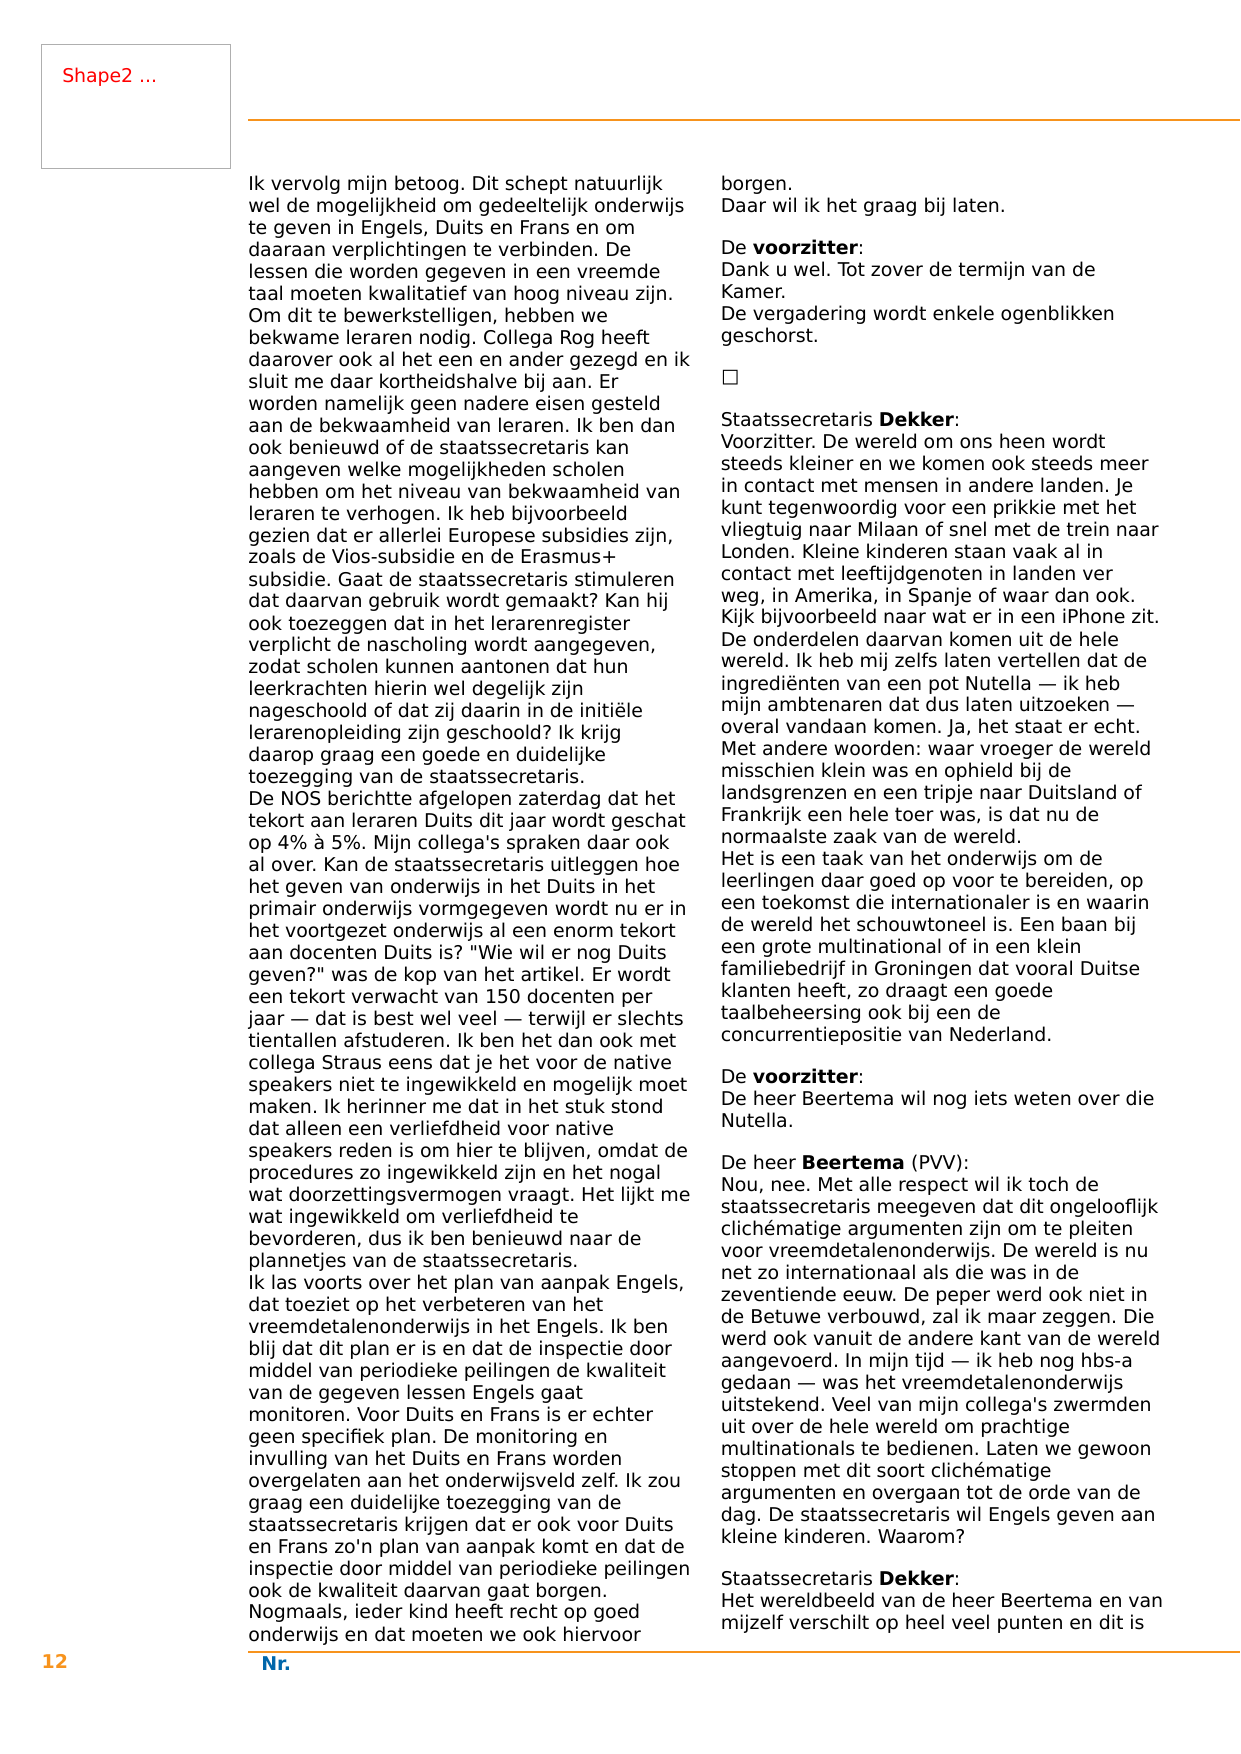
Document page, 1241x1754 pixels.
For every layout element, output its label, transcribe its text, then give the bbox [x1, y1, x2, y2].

text Het wereldbeeld van de heer Beertema en van mijzelf verschilt op heel veel punten en dit is [721, 1589, 1163, 1633]
text De heer Beertema (PVV): [721, 1152, 1163, 1174]
text Ik las voorts over het plan van aanpak Engels, dat toeziet op het verbeteren van het vreemdetalenonderwijs in het Engels. Ik ben blij dat dit plan er is en dat de inspectie door middel van periodieke peilingen de kwaliteit van de gegeven lessen Engels gaat monitoren. Voor Duits en Frans is er echter geen specifiek plan. De monitoring en invulling van het Duits en Frans worden overgelaten aan het onderwijsveld zelf. Ik zou graag een duidelijke toezegging van de staatssecretaris krijgen dat er ook voor Duits en Frans zo'n plan van aanpak komt en dat de inspectie door middel van periodieke peilingen ook de kwaliteit daarvan gaat borgen. Nogmaals, ieder kind heeft recht op goed onderwijs en dat moeten we ook hiervoor [248, 1272, 691, 1645]
text Voorzitter. De wereld om ons heen wordt steeds kleiner en we komen ook steeds meer in contact met mensen in andere landen. Je kunt tegenwoordig voor een prikkie met het vliegtuig naar Milaan of snel met de trein naar Londen. Kleine kinderen staan vaak al in contact met leeftijdgenoten in landen ver weg, in Amerika, in Spanje of waar dan ook. Kijk bijvoorbeeld naar wat er in een iPhone zit. De onderdelen daarvan komen uit de hele wereld. Ik heb mij zelfs laten vertellen dat de ingrediënten van een pot Nutella — ik heb mijn ambtenaren dat dus laten uitzoeken — overal vandaan komen. Ja, het staat er echt. Met andere woorden: waar vroeger de wereld misschien klein was en ophield bij de landsgrenzen en een tripje naar Duitsland of Frankrijk een hele toer was, is dat nu de normaalste zaak van de wereld. [721, 431, 1163, 848]
text Ik vervolg mijn betoog. Dit schept natuurlijk wel de mogelijkheid om gedeeltelijk onderwijs te geven in Engels, Duits en Frans en om daaraan verplichtingen te verbinden. De lessen die worden gegeven in een vreemde taal moeten kwalitatief van hoog niveau zijn. Om dit te bewerkstelligen, hebben we bekwame leraren nodig. Collega Rog heeft daarover ook al het een en ander gezegd en ik sluit me daar kortheidshalve bij aan. Er worden namelijk geen nadere eisen gesteld aan de bekwaamheid van leraren. Ik ben dan ook benieuwd of de staatssecretaris kan aangeven welke mogelijkheden scholen hebben om het niveau van bekwaamheid van leraren te verhogen. Ik heb bijvoorbeeld gezien dat er allerlei Europese subsidies zijn, zoals de Vios-subsidie en de Erasmus+ subsidie. Gaat de staatssecretaris stimuleren dat daarvan gebruik wordt gemaakt? Kan hij ook toezeggen dat in het lerarenregister verplicht de nascholing wordt aangegeven, zodat scholen kunnen aantonen dat hun leerkrachten hierin wel degelijk zijn nageschoold of dat zij daarin in de initiële lerarenopleiding zijn geschoold? Ik krijg daarop graag een goede en duidelijke toezegging van de staatssecretaris. [248, 173, 691, 788]
text Daar wil ik het graag bij laten. [721, 195, 1163, 217]
text ⬜ [721, 367, 1163, 389]
text borgen. [721, 173, 1163, 195]
text De NOS berichtte afgelopen zaterdag dat het tekort aan leraren Duits dit jaar wordt geschat op 4% à 5%. Mijn collega's spraken daar ook al over. Kan de staatssecretaris uitleggen hoe het geven van onderwijs in het Duits in het primair onderwijs vormgegeven wordt nu er in het voortgezet onderwijs al een enorm tekort aan docenten Duits is? "Wie wil er nog Duits geven?" was de kop van het artikel. Er wordt een tekort verwacht van 150 docenten per jaar — dat is best wel veel — terwijl er slechts tientallen afstuderen. Ik ben het dan ook met collega Straus eens dat je het voor de native speakers niet te ingewikkeld en mogelijk moet maken. Ik herinner me dat in het stuk stond dat alleen een verliefdheid voor native speakers reden is om hier te blijven, omdat de procedures zo ingewikkeld zijn en het nogal wat doorzettingsvermogen vraagt. Het lijkt me wat ingewikkeld om verliefdheid te bevorderen, dus ik ben benieuwd naar de plannetjes van de staatssecretaris. [248, 788, 691, 1272]
text Dank u wel. Tot zover de termijn van de Kamer. [721, 259, 1163, 303]
text Het is een taak van het onderwijs om de leerlingen daar goed op voor te bereiden, op een toekomst die internationaler is en waarin de wereld het schouwtoneel is. Een baan bij een grote multinational of in een klein familiebedrijf in Groningen dat vooral Duitse klanten heeft, zo draagt een goede taalbeheersing ook bij een de concurrentiepositie van Nederland. [721, 848, 1163, 1046]
text Staatssecretaris Dekker: [721, 409, 1163, 431]
text De voorzitter: [721, 237, 1163, 259]
text Staatssecretaris Dekker: [721, 1568, 1163, 1589]
text Nou, nee. Met alle respect wil ik toch de staatssecretaris meegeven dat dit ongelooflijk clichématige argumenten zijn om te pleiten voor vreemdetalenonderwijs. De wereld is nu net zo internationaal als die was in de zeventiende eeuw. De peper werd ook niet in de Betuwe verbouwd, zal ik maar zeggen. Die werd ook vanuit de andere kant van de wereld aangevoerd. In mijn tijd — ik heb nog hbs-a gedaan — was het vreemdetalenonderwijs uitstekend. Veel van mijn collega's zwermden uit over de hele wereld om prachtige multinationals te bedienen. Laten we gewoon stoppen met dit soort clichématige argumenten en overgaan tot de orde van de dag. De staatssecretaris wil Engels geven aan kleine kinderen. Waarom? [721, 1174, 1163, 1548]
text De heer Beertema wil nog iets weten over die Nutella. [721, 1088, 1163, 1132]
text De voorzitter: [721, 1066, 1163, 1088]
text De vergadering wordt enkele ogenblikken geschorst. [721, 303, 1163, 347]
